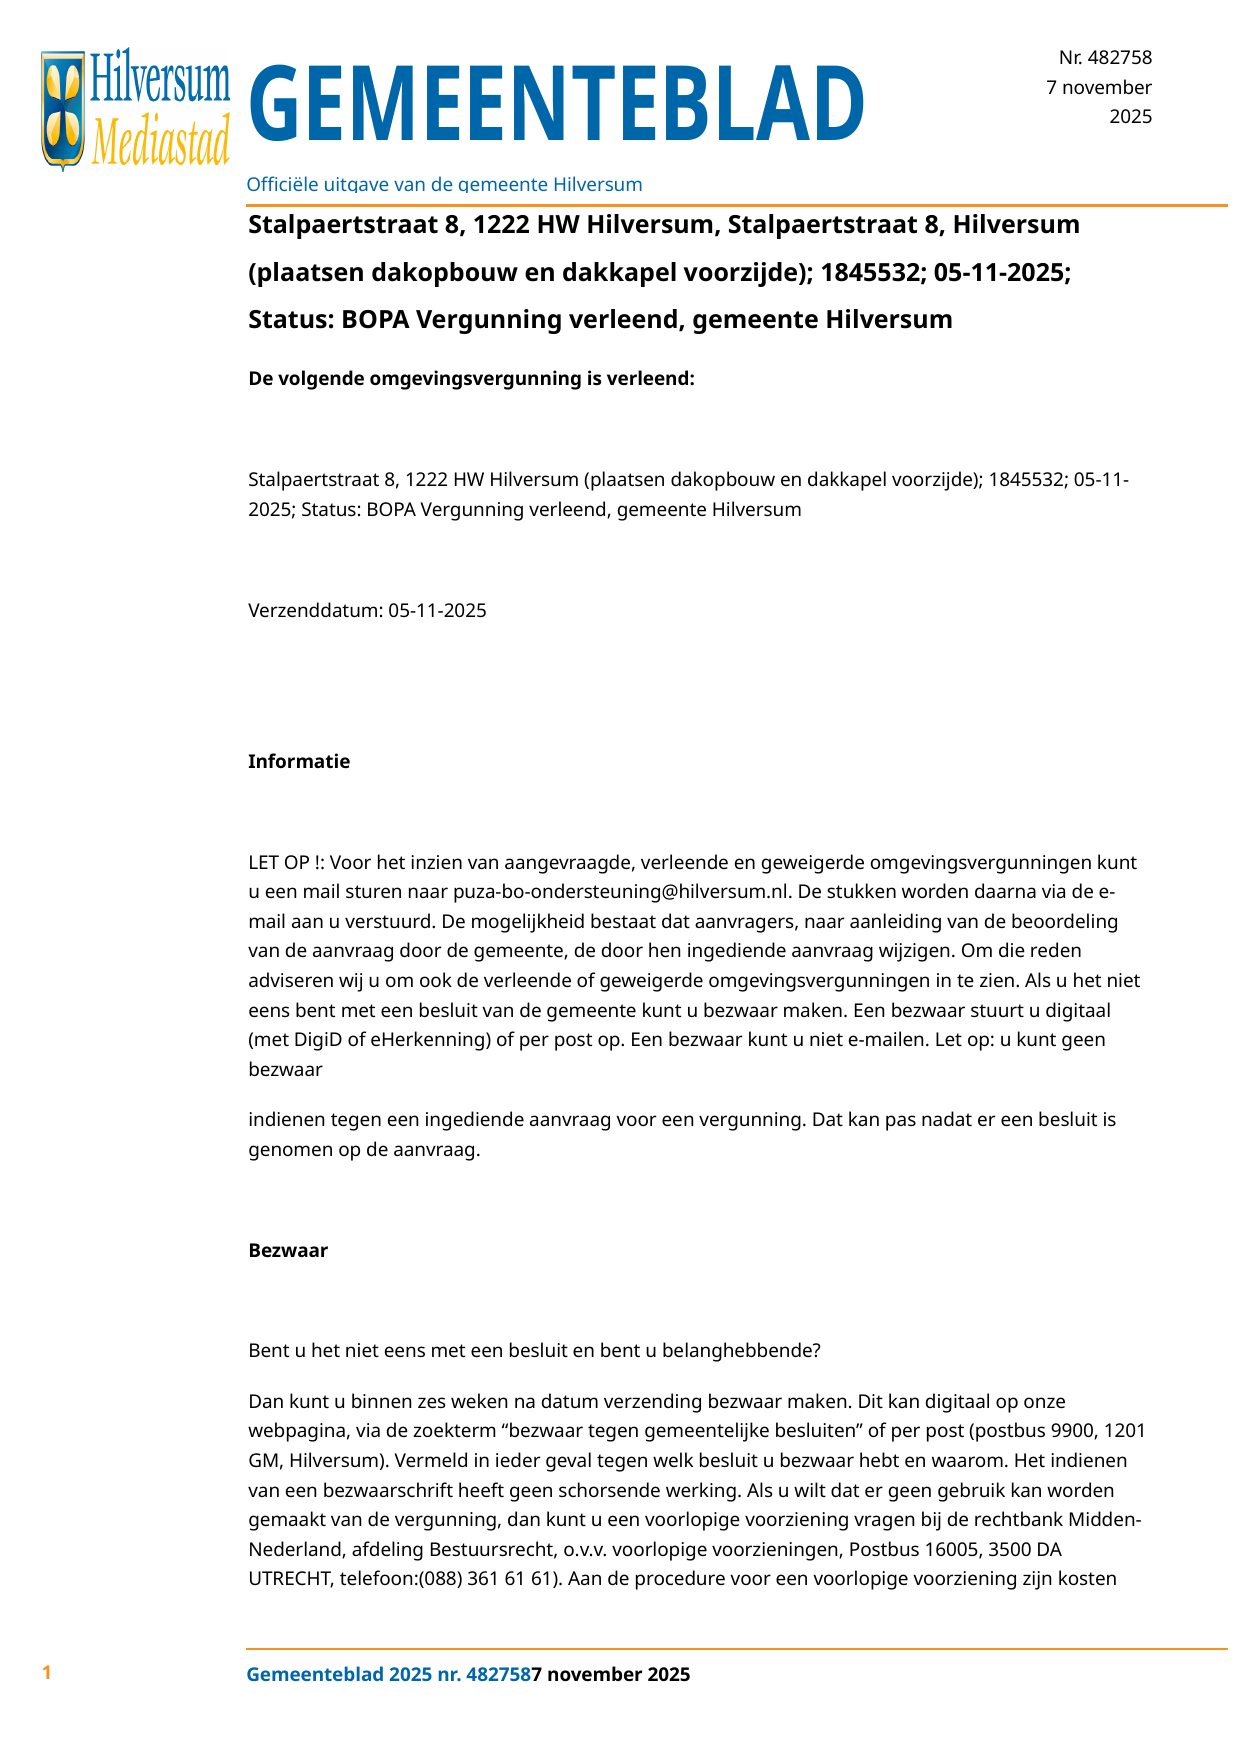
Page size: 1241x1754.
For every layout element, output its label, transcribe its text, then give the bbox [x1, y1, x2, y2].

text Dan kunt u binnen zes weken na datum verzending bezwaar maken. Dit kan digitaal op onze webpagina, via de zoekterm “bezwaar tegen gemeentelijke besluiten” of per post (postbus 9900, 1201 GM, Hilversum). Vermeld in ieder geval tegen welk besluit u bezwaar hebt en waarom. Het indienen van een bezwaarschrift heeft geen schorsende werking. Als u wilt dat er geen gebruik kan worden gemaakt van de vergunning, dan kunt u een voorlopige voorziening vragen bij de rechtbank Midden-Nederland, afdeling Bestuursrecht, o.v.v. voorlopige voorzieningen, Postbus 16005, 3500 DA UTRECHT, telefoon:(088) 361 61 61). Aan de procedure voor een voorlopige voorziening zijn kosten [248, 1388, 1152, 1591]
text Bezwaar [248, 1237, 1152, 1262]
text Verzenddatum: 05-11-2025 [248, 597, 1152, 622]
text De volgende omgevingsvergunning is verleend: [248, 366, 1152, 391]
picture [41, 47, 231, 172]
text indienen tegen een ingediende aanvraag voor een vergunning. Dat kan pas nadat er een besluit is genomen op de aanvraag. [248, 1106, 1152, 1162]
text Stalpaertstraat 8, 1222 HW Hilversum (plaatsen dakopbouw en dakkapel voorzijde); 1845532; 05-11-2025; Status: BOPA Vergunning verleend, gemeente Hilversum [248, 466, 1152, 522]
text Bent u het niet eens met een besluit en bent u belanghebbende? [248, 1338, 1152, 1363]
text LET OP !: Voor het inzien van aangevraagde, verleende en geweigerde omgevingsvergunningen kunt u een mail sturen naar puza-bo-ondersteuning@hilversum.nl. De stukken worden daarna via de e-mail aan u verstuurd. De mogelijkheid bestaat dat aanvragers, naar aanleiding van de beoordeling van de aanvraag door de gemeente, de door hen ingediende aanvraag wijzigen. Om die reden adviseren wij u om ook de verleende of geweigerde omgevingsvergunningen in te zien. Als u het niet eens bent met een besluit van de gemeente kunt u bezwaar maken. Een bezwaar stuurt u digitaal (met DigiD of eHerkenning) of per post op. Een bezwaar kunt u niet e-mailen. Let op: u kunt geen bezwaar [248, 849, 1152, 1082]
text Stalpaertstraat 8, 1222 HW Hilversum, Stalpaertstraat 8, Hilversum (plaatsen dakopbouw en dakkapel voorzijde); 1845532; 05-11-2025; Status: BOPA Vergunning verleend, gemeente Hilversum [248, 207, 1152, 336]
text Informatie [248, 748, 1152, 774]
